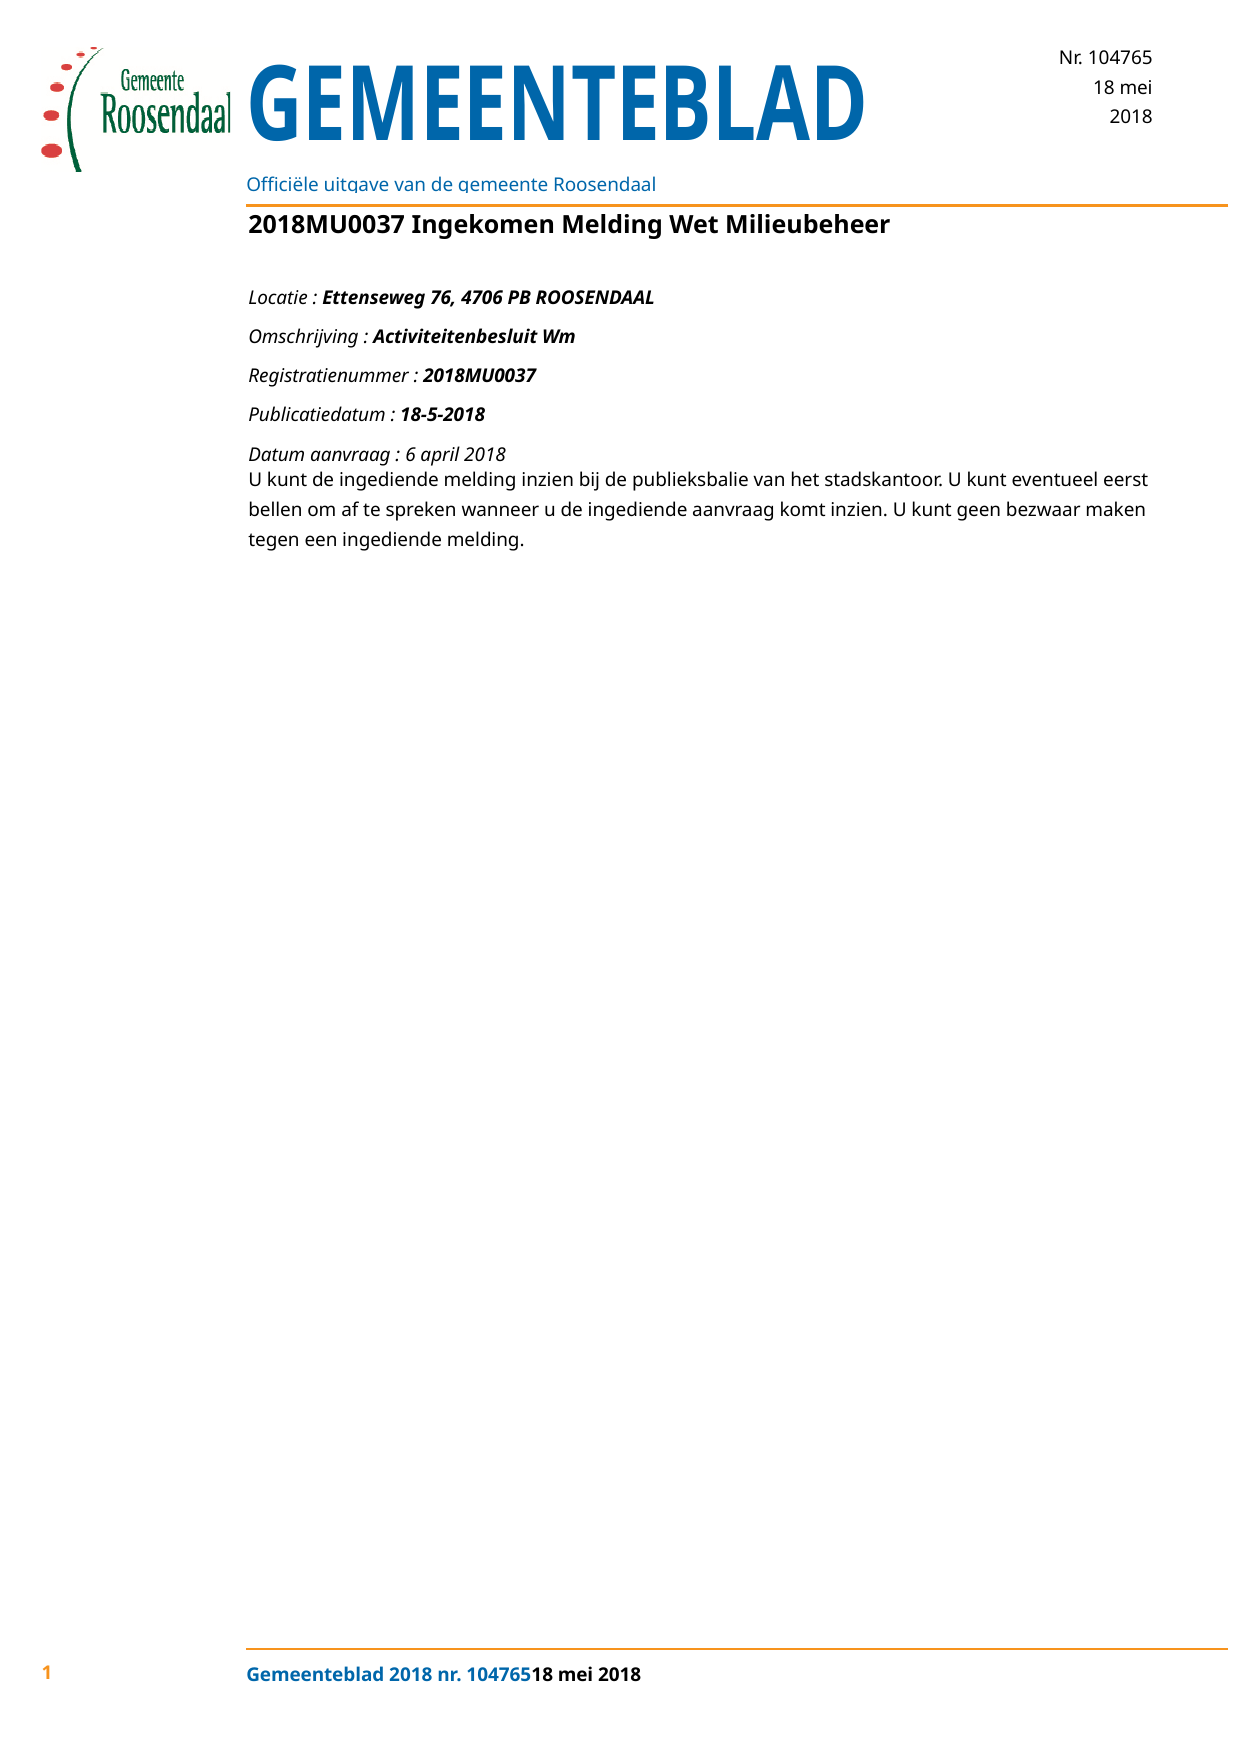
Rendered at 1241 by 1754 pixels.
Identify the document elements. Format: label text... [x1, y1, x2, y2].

text Datum aanvraag : 6 april 2018 [248, 441, 1152, 467]
text Publicatiedatum : 18-5-2018 [248, 402, 1152, 427]
text Omschrijving : Activiteitenbesluit Wm [248, 323, 1152, 349]
text Registratienummer : 2018MU0037 [248, 362, 1152, 388]
picture [41, 47, 231, 172]
text U kunt de ingediende melding inzien bij de publieksbalie van het stadskantoor. U kunt eventueel eerst bellen om af te spreken wanneer u de ingediende aanvraag komt inzien. U kunt geen bezwaar maken tegen een ingediende melding. [248, 467, 1152, 552]
text Locatie : Ettenseweg 76, 4706 PB ROOSENDAAL [248, 284, 1152, 309]
text 2018MU0037 Ingekomen Melding Wet Milieubeheer [248, 207, 1152, 241]
